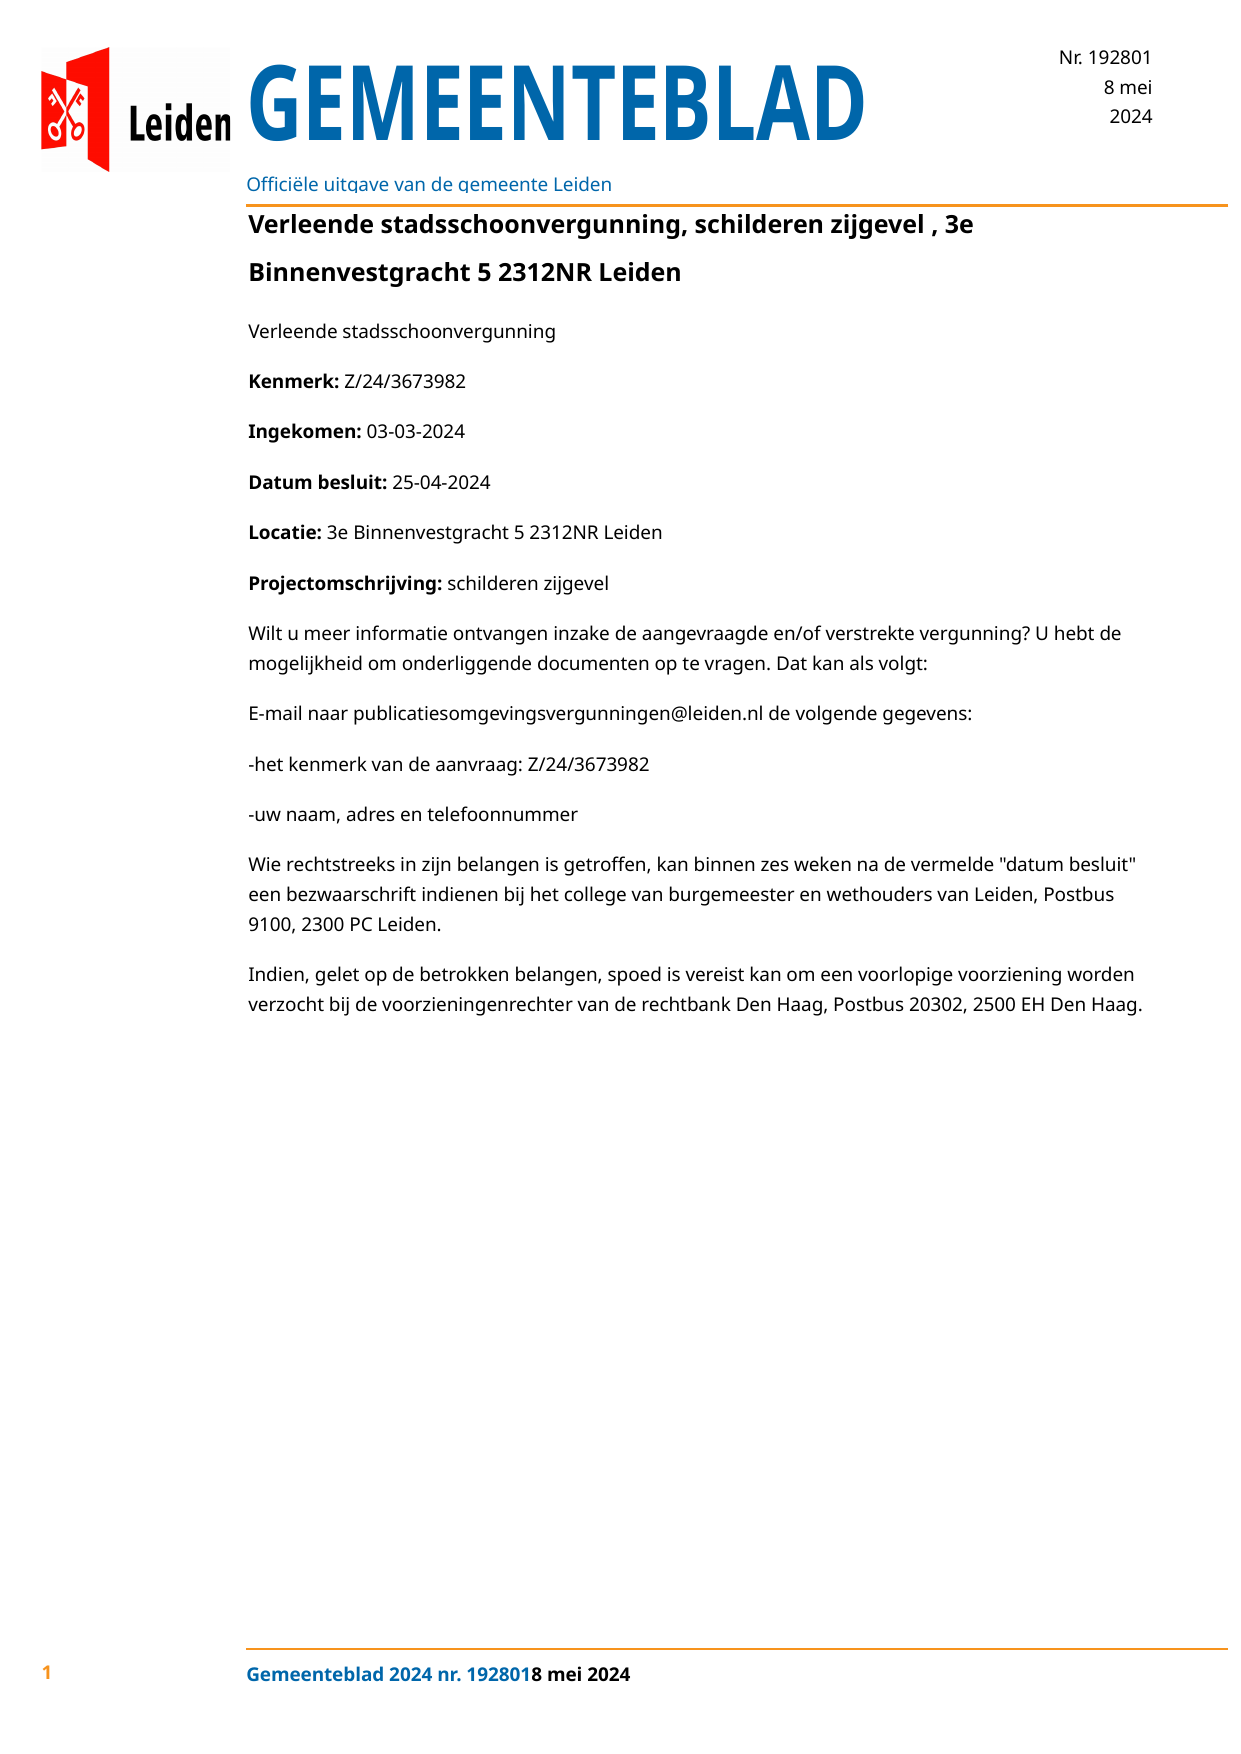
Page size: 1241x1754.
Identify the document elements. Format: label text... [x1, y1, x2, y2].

text E-mail naar publicatiesomgevingsvergunningen@leiden.nl de volgende gegevens: [248, 700, 1152, 726]
text Kenmerk: Z/24/3673982 [248, 368, 1152, 394]
text Verleende stadsschoonvergunning, schilderen zijgevel , 3e Binnenvestgracht 5 2312NR Leiden [248, 207, 1152, 288]
text Indien, gelet op de betrokken belangen, spoed is vereist kan om een voorlopige voorziening worden verzocht bij de voorzieningenrechter van de rechtbank Den Haag, Postbus 20302, 2500 EH Den Haag. [248, 961, 1152, 1017]
text Projectomschrijving: schilderen zijgevel [248, 570, 1152, 596]
text Ingekomen: 03-03-2024 [248, 419, 1152, 444]
text Wilt u meer informatie ontvangen inzake de aangevraagde en/of verstrekte vergunning? U hebt de mogelijkheid om onderliggende documenten op te vragen. Dat kan als volgt: [248, 620, 1152, 676]
text Wie rechtstreeks in zijn belangen is getroffen, kan binnen zes weken na de vermelde "datum besluit" een bezwaarschrift indienen bij het college van burgemeester en wethouders van Leiden, Postbus 9100, 2300 PC Leiden. [248, 852, 1152, 937]
text Datum besluit: 25-04-2024 [248, 469, 1152, 495]
text -het kenmerk van de aanvraag: Z/24/3673982 [248, 751, 1152, 777]
text Locatie: 3e Binnenvestgracht 5 2312NR Leiden [248, 519, 1152, 545]
text -uw naam, adres en telefoonnummer [248, 801, 1152, 827]
text Verleende stadsschoonvergunning [248, 318, 1152, 344]
picture [41, 47, 231, 172]
